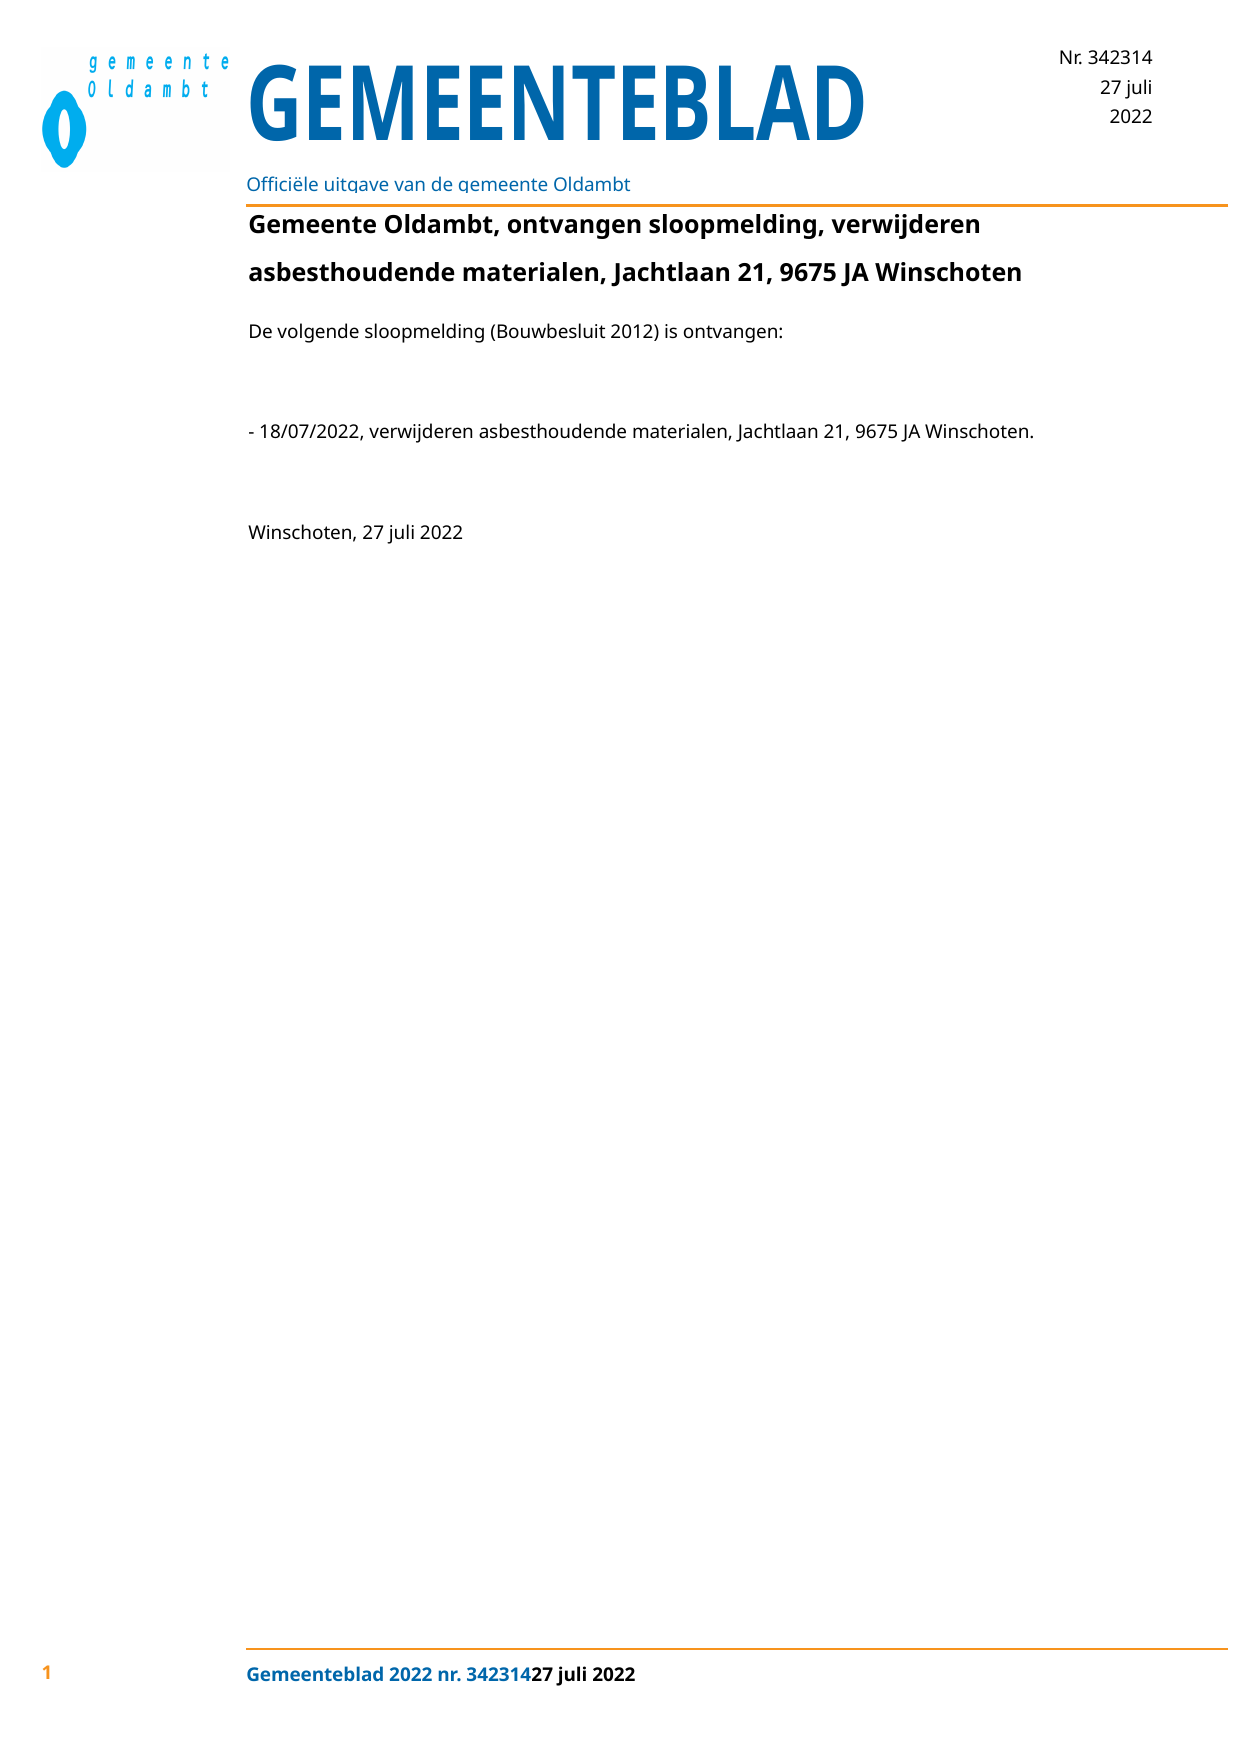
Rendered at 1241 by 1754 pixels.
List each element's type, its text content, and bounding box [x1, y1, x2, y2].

text - 18/07/2022, verwijderen asbesthoudende materialen, Jachtlaan 21, 9675 JA Winschoten. [248, 419, 1152, 444]
text Gemeente Oldambt, ontvangen sloopmelding, verwijderen asbesthoudende materialen, Jachtlaan 21, 9675 JA Winschoten [248, 207, 1152, 288]
text De volgende sloopmelding (Bouwbesluit 2012) is ontvangen: [248, 318, 1152, 344]
picture [41, 47, 231, 172]
text Winschoten, 27 juli 2022 [248, 519, 1152, 545]
